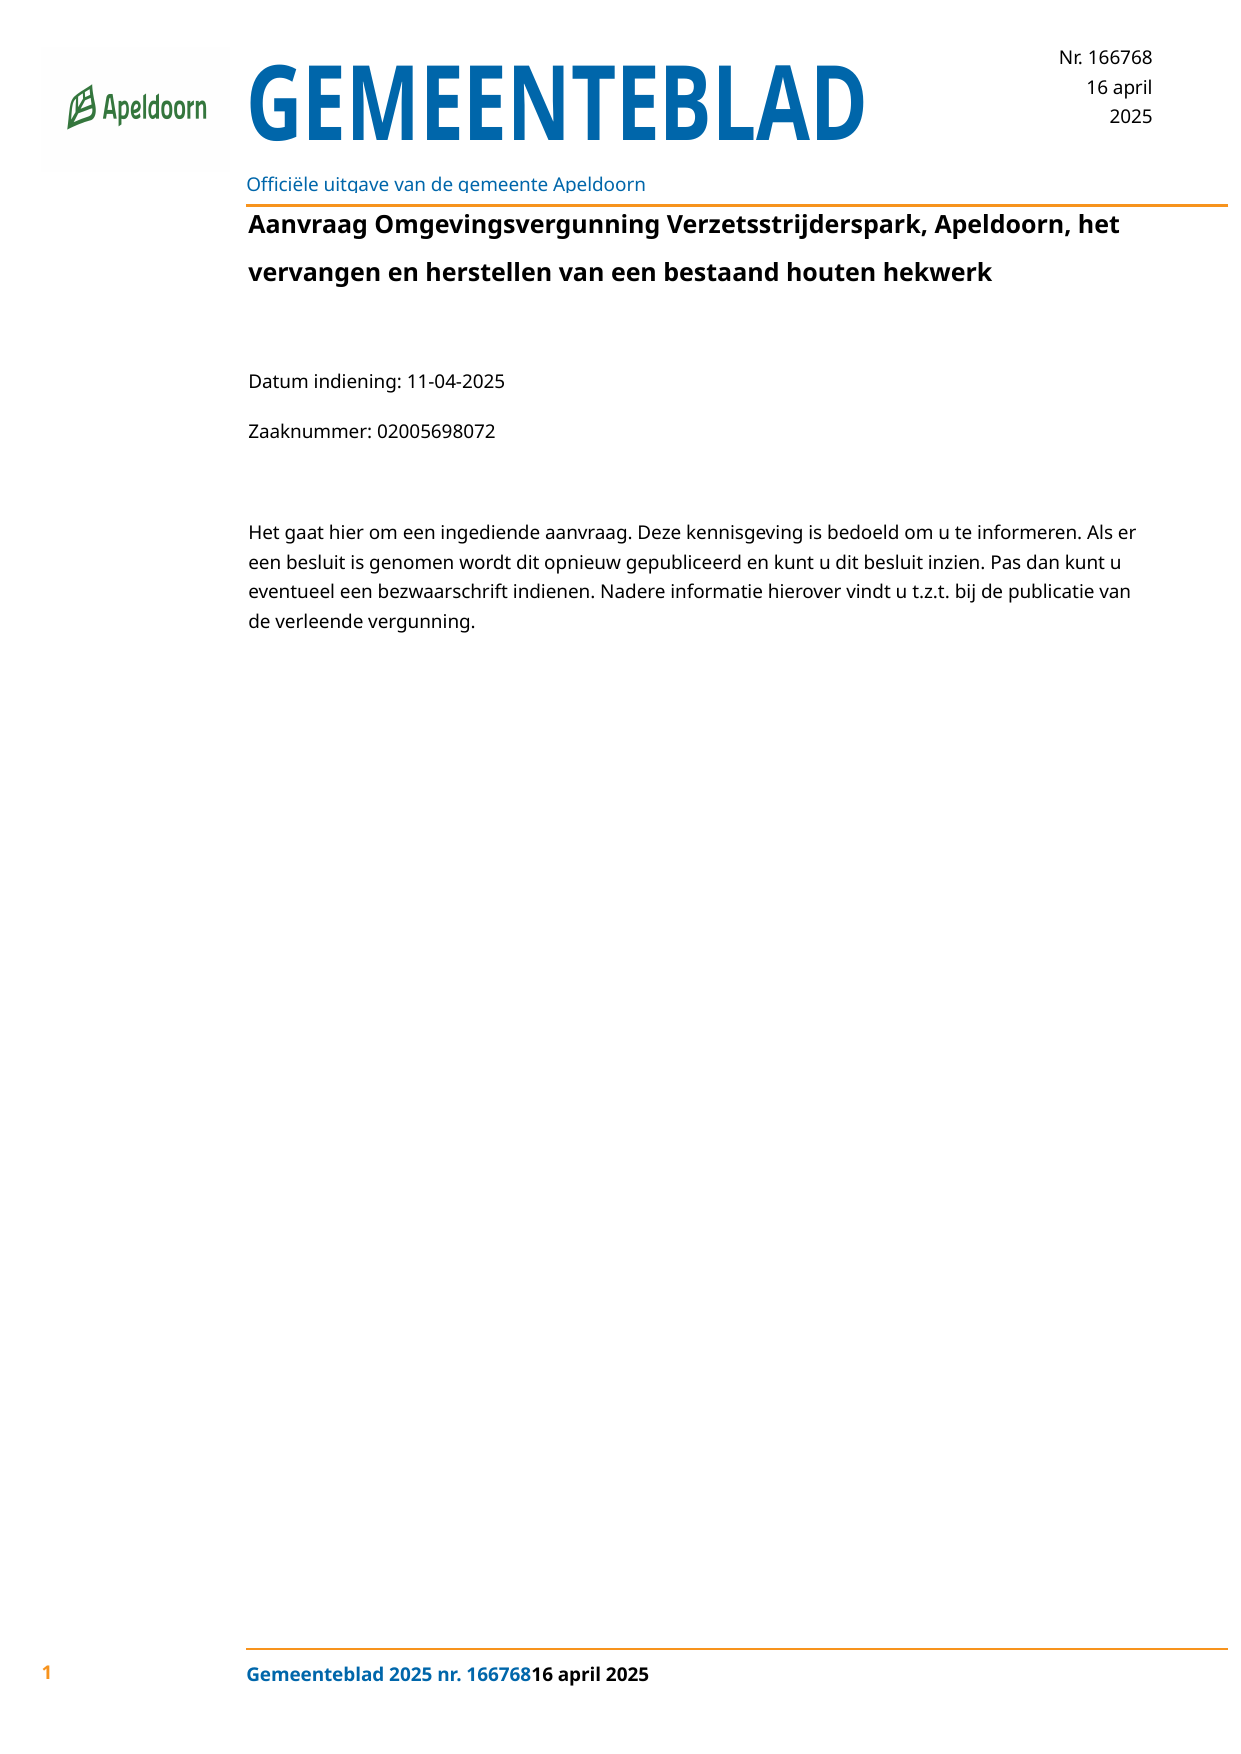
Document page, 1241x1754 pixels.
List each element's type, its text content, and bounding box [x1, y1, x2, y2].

picture [41, 47, 231, 172]
text Zaaknummer: 02005698072 [248, 419, 1152, 444]
text Aanvraag Omgevingsvergunning Verzetsstrijderspark, Apeldoorn, het vervangen en herstellen van een bestaand houten hekwerk [248, 207, 1152, 288]
text Datum indiening: 11-04-2025 [248, 368, 1152, 394]
text Het gaat hier om een ingediende aanvraag. Deze kennisgeving is bedoeld om u te informeren. Als er een besluit is genomen wordt dit opnieuw gepubliceerd en kunt u dit besluit inzien. Pas dan kunt u eventueel een bezwaarschrift indienen. Nadere informatie hierover vindt u t.z.t. bij de publicatie van de verleende vergunning. [248, 519, 1152, 634]
